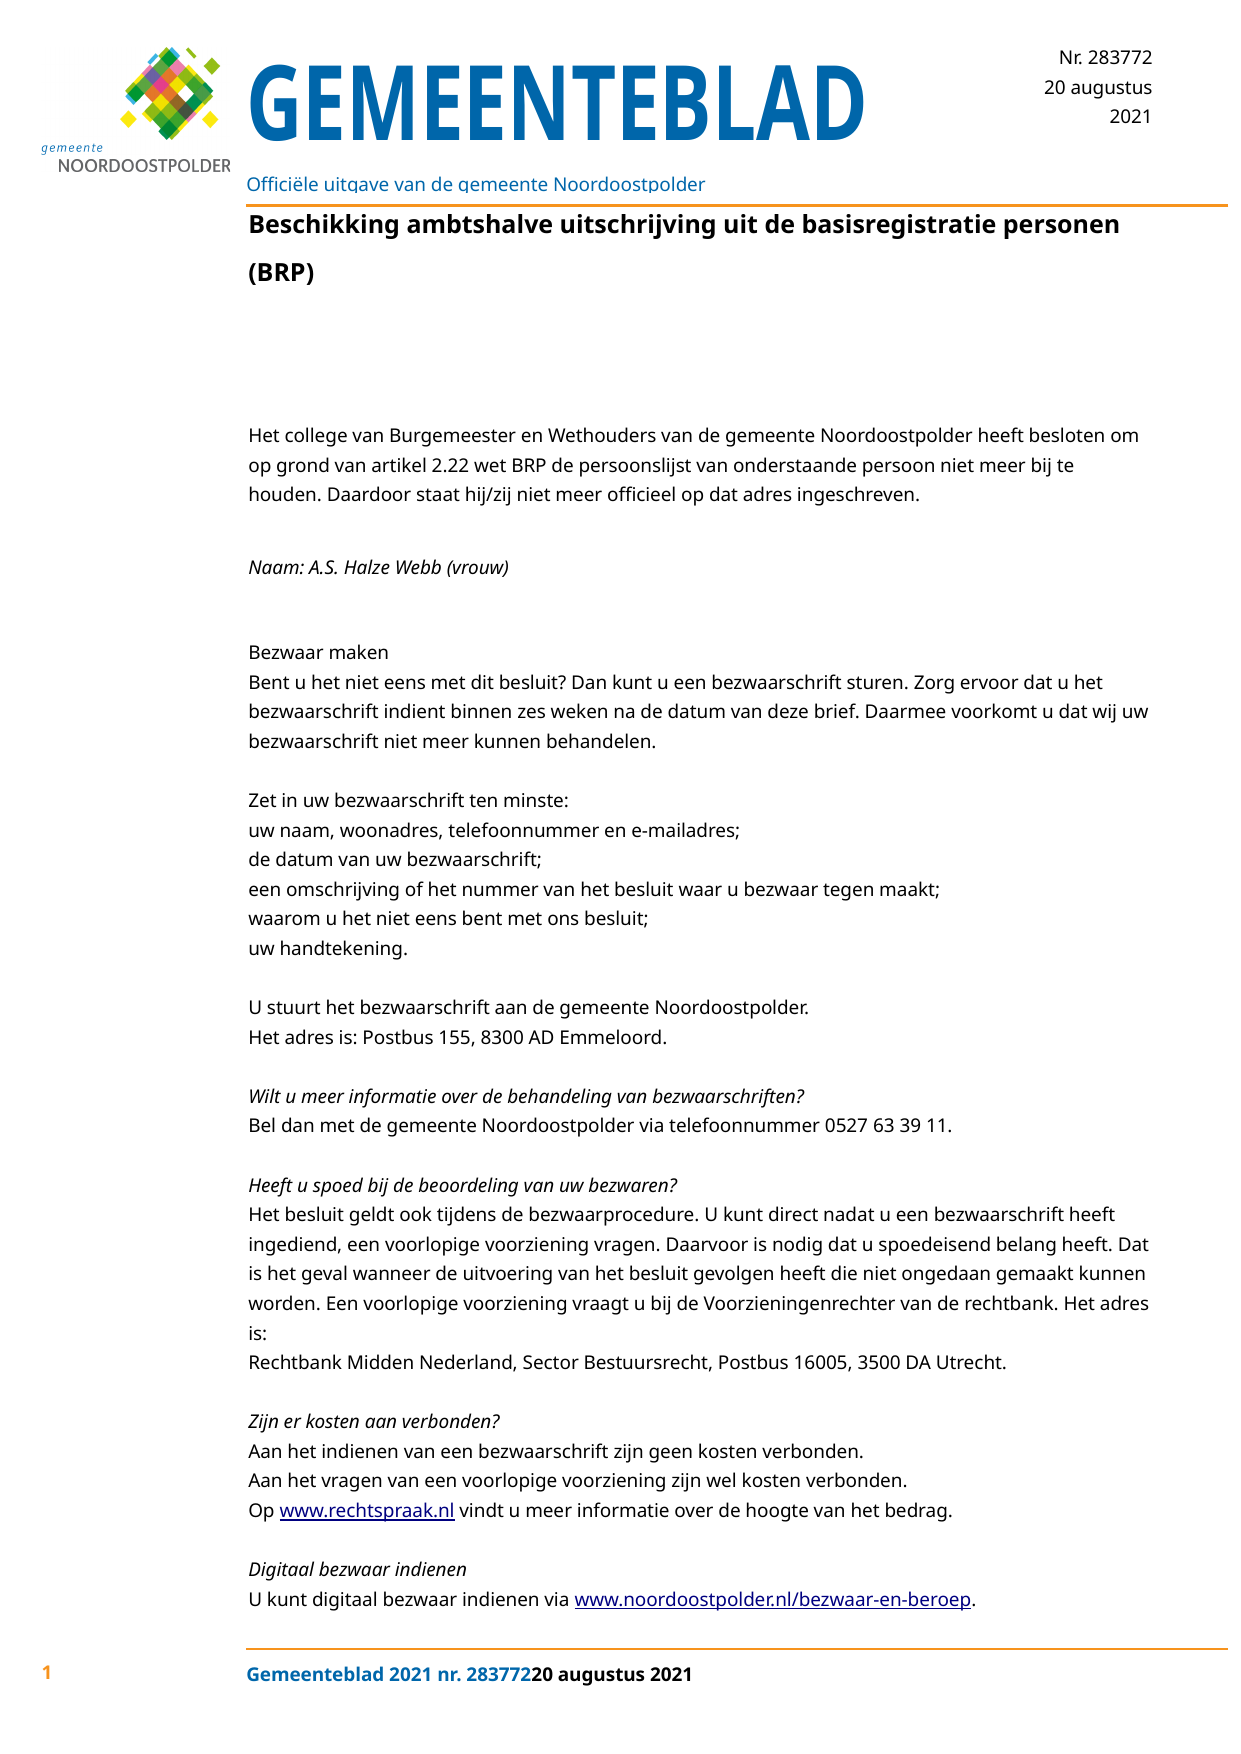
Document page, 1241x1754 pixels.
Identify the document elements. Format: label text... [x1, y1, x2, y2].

text Zet in uw bezwaarschrift ten minste: [248, 787, 1152, 813]
text Zijn er kosten aan verbonden? [248, 1408, 1152, 1434]
text Het adres is: Postbus 155, 8300 AD Emmeloord. [248, 1024, 1152, 1049]
text Bent u het niet eens met dit besluit? Dan kunt u een bezwaarschrift sturen. Zorg ervoor dat u het bezwaarschrift indient binnen zes weken na de datum van deze brief. Daarmee voorkomt u dat wij uw bezwaarschrift niet meer kunnen behandelen. [248, 669, 1152, 754]
text Aan het vragen van een voorlopige voorziening zijn wel kosten verbonden. [248, 1468, 1152, 1493]
text Wilt u meer informatie over de behandeling van bezwaarschriften? [248, 1083, 1152, 1109]
text U kunt digitaal bezwaar indienen via www.noordoostpolder.nl/bezwaar-en-beroep. [248, 1586, 1152, 1612]
text Bezwaar maken [248, 639, 1152, 665]
text Digitaal bezwaar indienen [248, 1556, 1152, 1582]
text Bel dan met de gemeente Noordoostpolder via telefoonnummer 0527 63 39 11. [248, 1113, 1152, 1138]
text Heeft u spoed bij de beoordeling van uw bezwaren? [248, 1172, 1152, 1197]
text uw naam, woonadres, telefoonnummer en e-mailadres; [248, 817, 1152, 842]
text waarom u het niet eens bent met ons besluit; [248, 906, 1152, 931]
text de datum van uw bezwaarschrift; [248, 846, 1152, 872]
picture [41, 47, 231, 172]
text Aan het indienen van een bezwaarschrift zijn geen kosten verbonden. [248, 1438, 1152, 1464]
text U stuurt het bezwaarschrift aan de gemeente Noordoostpolder. [248, 994, 1152, 1020]
text uw handtekening. [248, 935, 1152, 961]
text Het college van Burgemeester en Wethouders van de gemeente Noordoostpolder heeft besloten om op grond van artikel 2.22 wet BRP de persoonslijst van onderstaande persoon niet meer bij te houden. Daardoor staat hij/zij niet meer officieel op dat adres ingeschreven. [248, 422, 1152, 507]
text een omschrijving of het nummer van het besluit waar u bezwaar tegen maakt; [248, 876, 1152, 902]
text Het besluit geldt ook tijdens de bezwaarprocedure. U kunt direct nadat u een bezwaarschrift heeft ingediend, een voorlopige voorziening vragen. Daarvoor is nodig dat u spoedeisend belang heeft. Dat is het geval wanneer de uitvoering van het besluit gevolgen heeft die niet ongedaan gemaakt kunnen worden. Een voorlopige voorziening vraagt u bij de Voorzieningenrechter van de rechtbank. Het adres is: [248, 1201, 1152, 1345]
text Beschikking ambtshalve uitschrijving uit de basisregistratie personen (BRP) [248, 207, 1152, 288]
text Rechtbank Midden Nederland, Sector Bestuursrecht, Postbus 16005, 3500 DA Utrecht. [248, 1349, 1152, 1375]
text Op www.rechtspraak.nl vindt u meer informatie over de hoogte van het bedrag. [248, 1497, 1152, 1523]
text Naam: A.S. Halze Webb (vrouw) [248, 554, 1152, 580]
